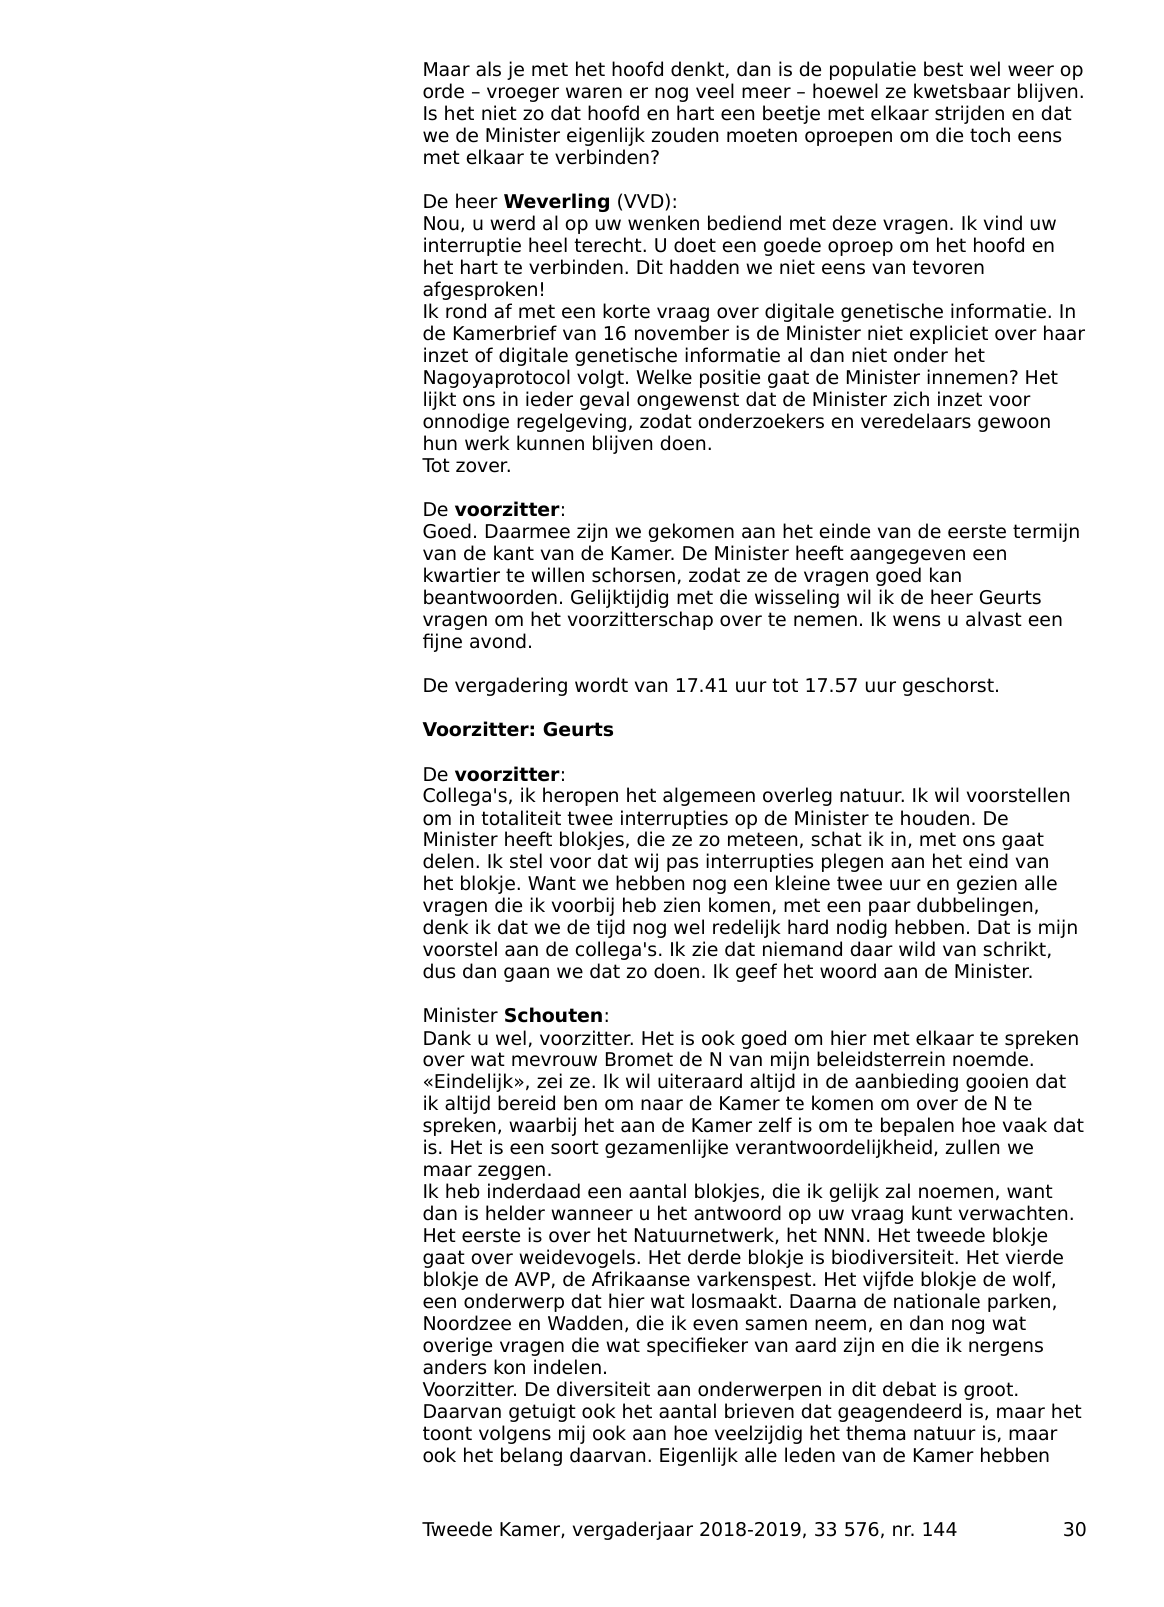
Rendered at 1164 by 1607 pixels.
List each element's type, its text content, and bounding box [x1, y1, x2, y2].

text Maar als je met het hoofd denkt, dan is de populatie best wel weer op orde – vroeger waren er nog veel meer – hoewel ze kwetsbaar blijven. Is het niet zo dat hoofd en hart een beetje met elkaar strijden en dat we de Minister eigenlijk zouden moeten oproepen om die toch eens met elkaar te verbinden? [422, 59, 1087, 169]
text De vergadering wordt van 17.41 uur tot 17.57 uur geschorst. [422, 675, 1087, 697]
text Goed. Daarmee zijn we gekomen aan het einde van de eerste termijn van de kant van de Kamer. De Minister heeft aangegeven een kwartier te willen schorsen, zodat ze de vragen goed kan beantwoorden. Gelijktijdig met die wisseling wil ik de heer Geurts vragen om het voorzitterschap over te nemen. Ik wens u alvast een fijne avond. [422, 521, 1087, 653]
text Minister Schouten: [422, 1005, 1087, 1027]
text De voorzitter: [422, 499, 1087, 521]
text Ik heb inderdaad een aantal blokjes, die ik gelijk zal noemen, want dan is helder wanneer u het antwoord op uw vraag kunt verwachten. Het eerste is over het Natuurnetwerk, het NNN. Het tweede blokje gaat over weidevogels. Het derde blokje is biodiversiteit. Het vierde blokje de AVP, de Afrikaanse varkenspest. Het vijfde blokje de wolf, een onderwerp dat hier wat losmaakt. Daarna de nationale parken, Noordzee en Wadden, die ik even samen neem, en dan nog wat overige vragen die wat specifieker van aard zijn en die ik nergens anders kon indelen. [422, 1181, 1087, 1379]
text Dank u wel, voorzitter. Het is ook goed om hier met elkaar te spreken over wat mevrouw Bromet de N van mijn beleidsterrein noemde. «Eindelijk», zei ze. Ik wil uiteraard altijd in de aanbieding gooien dat ik altijd bereid ben om naar de Kamer te komen om over de N te spreken, waarbij het aan de Kamer zelf is om te bepalen hoe vaak dat is. Het is een soort gezamenlijke verantwoordelijkheid, zullen we maar zeggen. [422, 1027, 1087, 1181]
text Tot zover. [422, 455, 1087, 477]
text Voorzitter: Geurts [422, 719, 1087, 741]
text De voorzitter: [422, 763, 1087, 785]
text Nou, u werd al op uw wenken bediend met deze vragen. Ik vind uw interruptie heel terecht. U doet een goede oproep om het hoofd en het hart te verbinden. Dit hadden we niet eens van tevoren afgesproken! [422, 213, 1087, 301]
text Collega's, ik heropen het algemeen overleg natuur. Ik wil voorstellen om in totaliteit twee interrupties op de Minister te houden. De Minister heeft blokjes, die ze zo meteen, schat ik in, met ons gaat delen. Ik stel voor dat wij pas interrupties plegen aan het eind van het blokje. Want we hebben nog een kleine twee uur en gezien alle vragen die ik voorbij heb zien komen, met een paar dubbelingen, denk ik dat we de tijd nog wel redelijk hard nodig hebben. Dat is mijn voorstel aan de collega's. Ik zie dat niemand daar wild van schrikt, dus dan gaan we dat zo doen. Ik geef het woord aan de Minister. [422, 785, 1087, 983]
text Ik rond af met een korte vraag over digitale genetische informatie. In de Kamerbrief van 16 november is de Minister niet expliciet over haar inzet of digitale genetische informatie al dan niet onder het Nagoyaprotocol volgt. Welke positie gaat de Minister innemen? Het lijkt ons in ieder geval ongewenst dat de Minister zich inzet voor onnodige regelgeving, zodat onderzoekers en veredelaars gewoon hun werk kunnen blijven doen. [422, 301, 1087, 455]
text De heer Weverling (VVD): [422, 191, 1087, 213]
text Voorzitter. De diversiteit aan onderwerpen in dit debat is groot. Daarvan getuigt ook het aantal brieven dat geagendeerd is, maar het toont volgens mij ook aan hoe veelzijdig het thema natuur is, maar ook het belang daarvan. Eigenlijk alle leden van de Kamer hebben [422, 1379, 1087, 1467]
